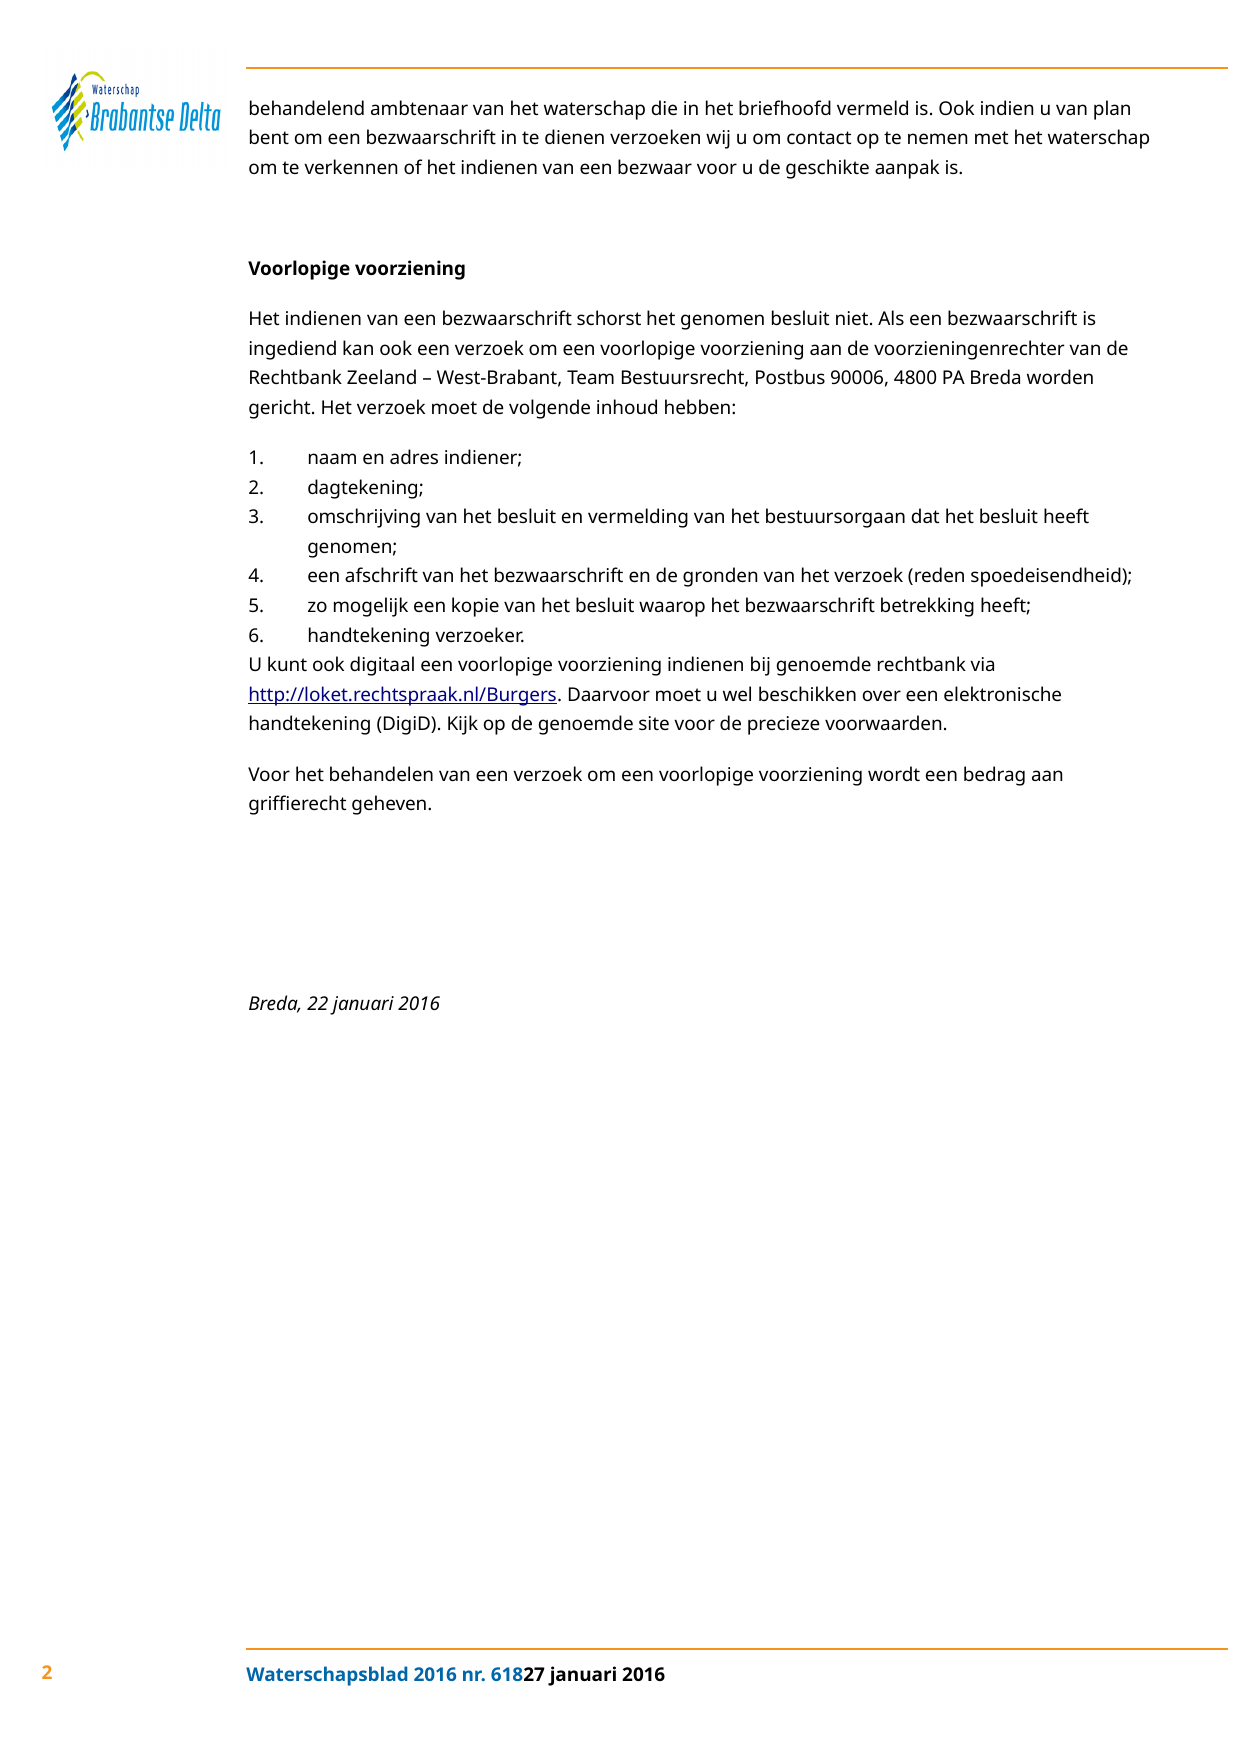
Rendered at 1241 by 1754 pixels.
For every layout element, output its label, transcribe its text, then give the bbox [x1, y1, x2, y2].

text Voorlopige voorziening [248, 255, 1152, 281]
text behandelend ambtenaar van het waterschap die in het briefhoofd vermeld is. Ook indien u van plan bent om een bezwaarschrift in te dienen verzoeken wij u om contact op te nemen met het waterschap om te verkennen of het indienen van een bezwaar voor u de geschikte aanpak is. [248, 95, 1152, 180]
text Het indienen van een bezwaarschrift schorst het genomen besluit niet. Als een bezwaarschrift is ingediend kan ook een verzoek om een voorlopige voorziening aan de voorzieningenrechter van de Rechtbank Zeeland – West-Brabant, Team Bestuursrecht, Postbus 90006, 4800 PA Breda worden gericht. Het verzoek moet de volgende inhoud hebben: [248, 305, 1152, 420]
list een afschrift van het bezwaarschrift en de gronden van het verzoek (reden spoedeisendheid); [248, 563, 1152, 588]
picture [41, 47, 231, 172]
list dagtekening; [248, 474, 1152, 500]
list zo mogelijk een kopie van het besluit waarop het bezwaarschrift betrekking heeft; [248, 592, 1152, 618]
text Voor het behandelen van een verzoek om een voorlopige voorziening wordt een bedrag aan griffierecht geheven. [248, 761, 1152, 816]
text Breda, 22 januari 2016 [248, 990, 1152, 1015]
list handtekening verzoeker. [248, 622, 1152, 648]
text U kunt ook digitaal een voorlopige voorziening indienen bij genoemde rechtbank via http://loket.rechtspraak.nl/Burgers. Daarvoor moet u wel beschikken over een elektronische handtekening (DigiD). Kijk op de genoemde site voor de precieze voorwaarden. [248, 651, 1152, 736]
list naam en adres indiener; [248, 444, 1152, 470]
list omschrijving van het besluit en vermelding van het bestuursorgaan dat het besluit heeft genomen; [248, 503, 1152, 559]
